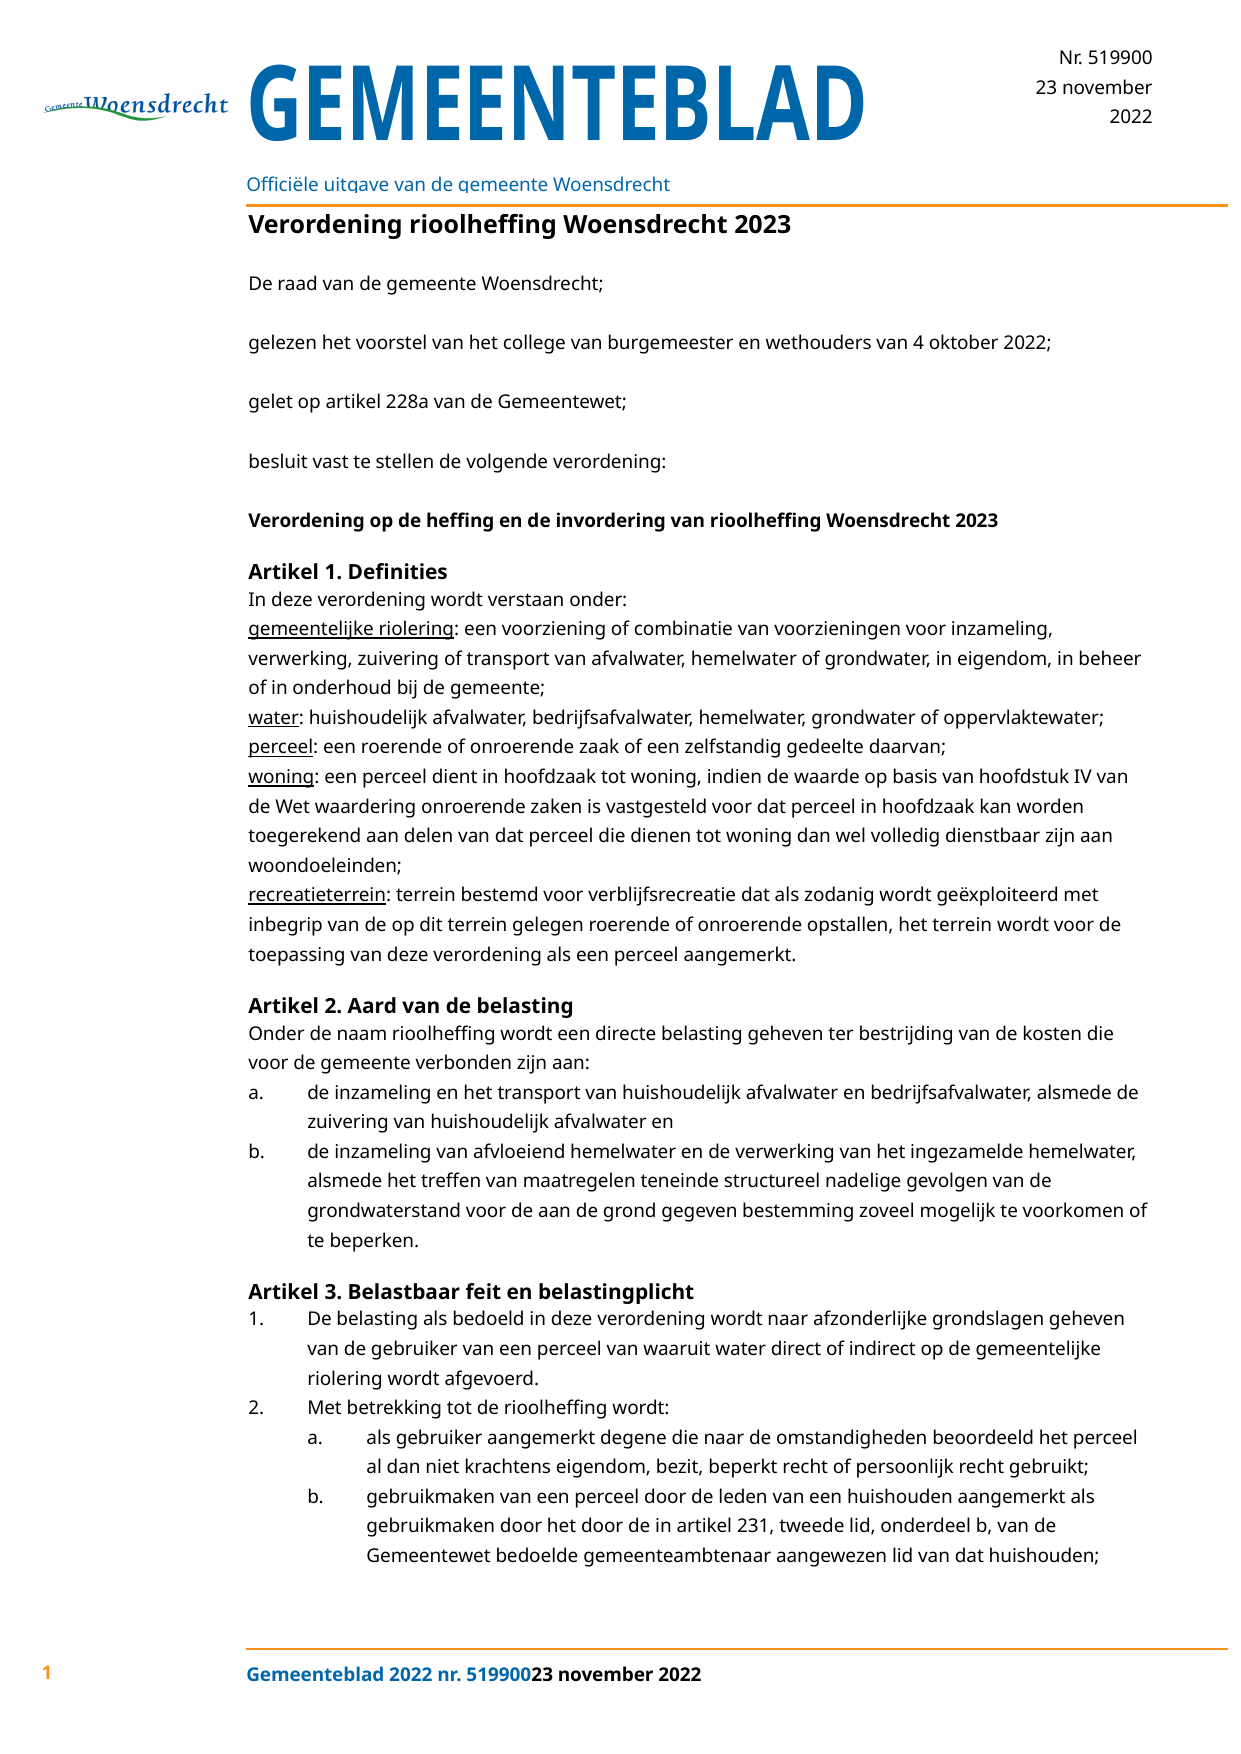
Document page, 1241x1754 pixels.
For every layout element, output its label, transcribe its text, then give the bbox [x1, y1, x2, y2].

text De raad van de gemeente Woensdrecht; [248, 270, 1152, 296]
text Artikel 1. Definities [248, 557, 1152, 586]
text Onder de naam rioolheffing wordt een directe belasting geheven ter bestrijding van de kosten die voor de gemeente verbonden zijn aan: [248, 1020, 1152, 1075]
text Artikel 2. Aard van de belasting [248, 991, 1152, 1020]
text water: huishoudelijk afvalwater, bedrijfsafvalwater, hemelwater, grondwater of oppervlaktewater; [248, 704, 1152, 730]
list als gebruiker aangemerkt degene die naar de omstandigheden beoordeeld het perceel al dan niet krachtens eigendom, bezit, beperkt recht of persoonlijk recht gebruikt; [307, 1424, 1152, 1479]
list De belasting als bedoeld in deze verordening wordt naar afzonderlijke grondslagen geheven van de gebruiker van een perceel van waaruit water direct of indirect op de gemeentelijke riolering wordt afgevoerd. [248, 1306, 1152, 1391]
text Verordening rioolheffing Woensdrecht 2023 [248, 207, 1152, 241]
list gebruikmaken van een perceel door de leden van een huishouden aangemerkt als gebruikmaken door het door de in artikel 231, tweede lid, onderdeel b, van de Gemeentewet bedoelde gemeenteambtenaar aangewezen lid van dat huishouden; [307, 1483, 1152, 1568]
text gelezen het voorstel van het college van burgemeester en wethouders van 4 oktober 2022; [248, 329, 1152, 355]
list Met betrekking tot de rioolheffing wordt: [248, 1394, 1152, 1420]
text perceel: een roerende of onroerende zaak of een zelfstandig gedeelte daarvan; [248, 734, 1152, 759]
text gelet op artikel 228a van de Gemeentewet; [248, 389, 1152, 414]
text Artikel 3. Belastbaar feit en belastingplicht [248, 1277, 1152, 1306]
text recreatieterrein: terrein bestemd voor verblijfsrecreatie dat als zodanig wordt geëxploiteerd met inbegrip van de op dit terrein gelegen roerende of onroerende opstallen, het terrein wordt voor de toepassing van deze verordening als een perceel aangemerkt. [248, 882, 1152, 967]
picture [41, 47, 231, 172]
text besluit vast te stellen de volgende verordening: [248, 448, 1152, 473]
text woning: een perceel dient in hoofdzaak tot woning, indien de waarde op basis van hoofdstuk IV van de Wet waardering onroerende zaken is vastgesteld voor dat perceel in hoofdzaak kan worden toegerekend aan delen van dat perceel die dienen tot woning dan wel volledig dienstbaar zijn aan woondoeleinden; [248, 763, 1152, 878]
text gemeentelijke riolering: een voorziening of combinatie van voorzieningen voor inzameling, verwerking, zuivering of transport van afvalwater, hemelwater of grondwater, in eigendom, in beheer of in onderhoud bij de gemeente; [248, 615, 1152, 700]
text Verordening op de heffing en de invordering van rioolheffing Woensdrecht 2023 [248, 507, 1152, 533]
list de inzameling en het transport van huishoudelijk afvalwater en bedrijfsafvalwater, alsmede de zuivering van huishoudelijk afvalwater en [248, 1079, 1152, 1134]
text In deze verordening wordt verstaan onder: [248, 586, 1152, 612]
list de inzameling van afvloeiend hemelwater en de verwerking van het ingezamelde hemelwater, alsmede het treffen van maatregelen teneinde structureel nadelige gevolgen van de grondwaterstand voor de aan de grond gegeven bestemming zoveel mogelijk te voorkomen of te beperken. [248, 1138, 1152, 1252]
